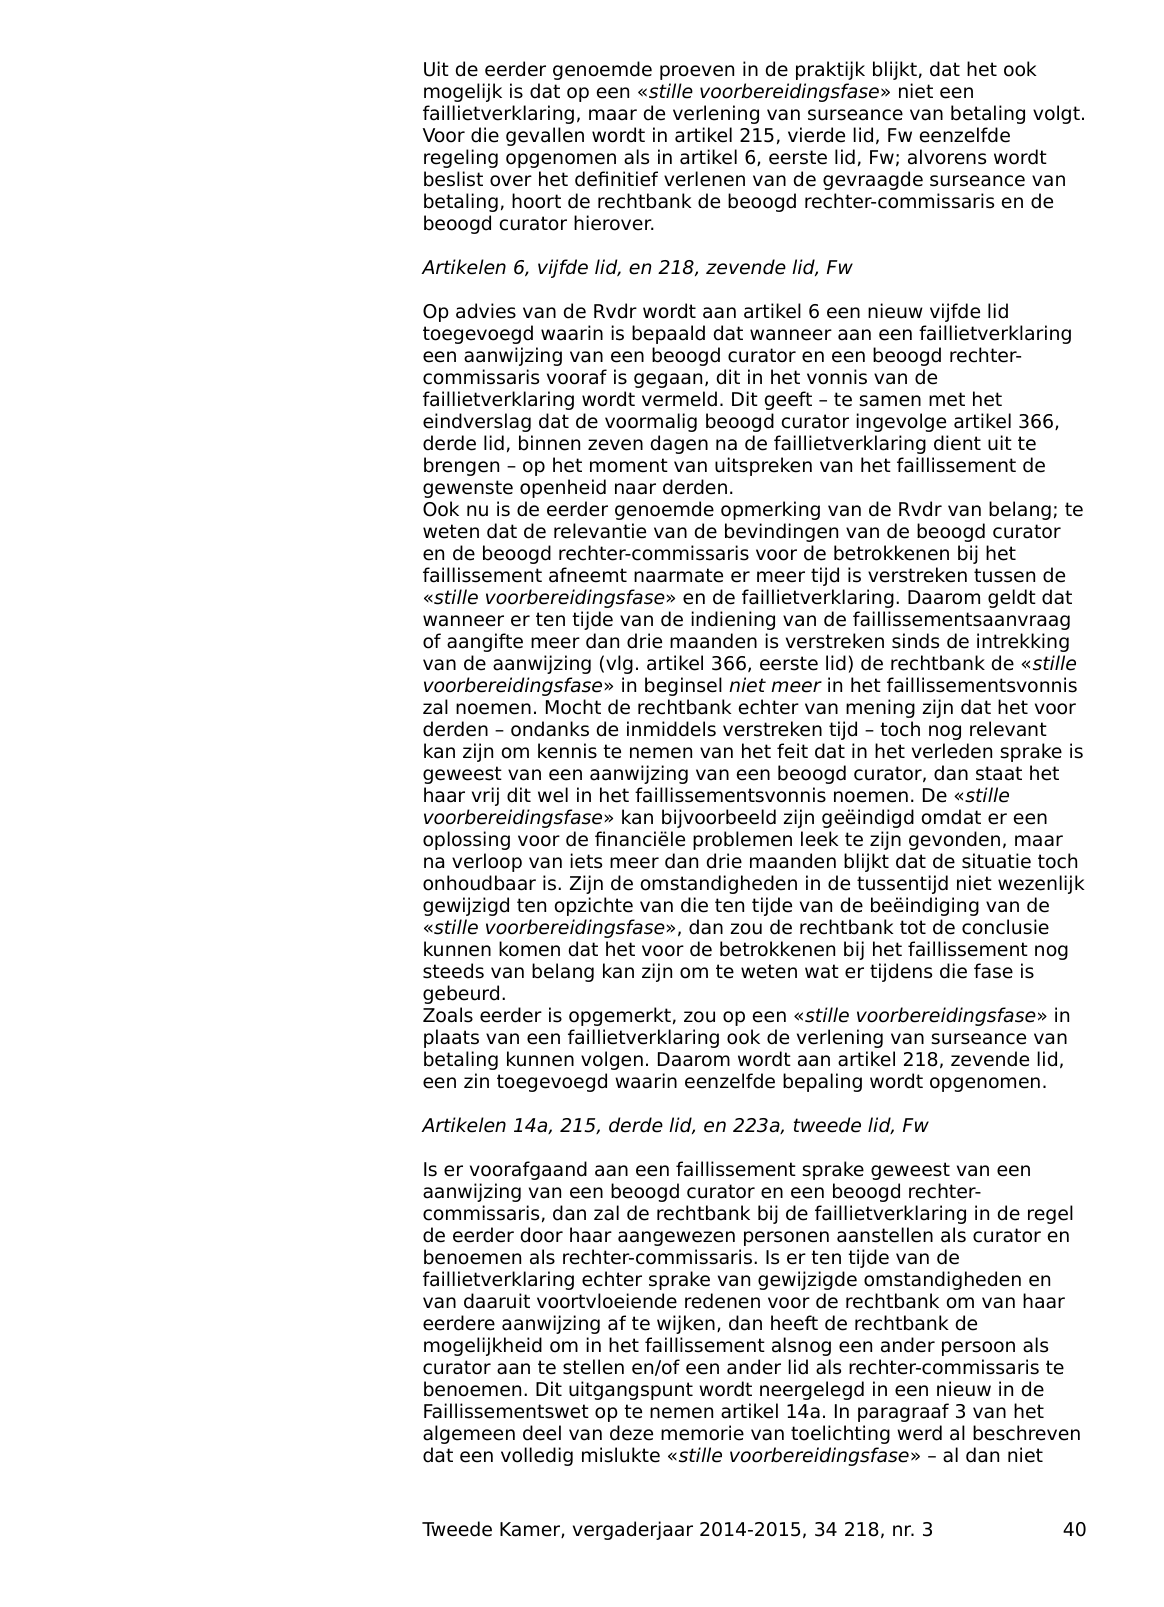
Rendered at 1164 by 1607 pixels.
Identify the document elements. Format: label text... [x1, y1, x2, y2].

text Uit de eerder genoemde proeven in de praktijk blijkt, dat het ook mogelijk is dat op een «stille voorbereidingsfase» niet een faillietverklaring, maar de verlening van surseance van betaling volgt. Voor die gevallen wordt in artikel 215, vierde lid, Fw eenzelfde regeling opgenomen als in artikel 6, eerste lid, Fw; alvorens wordt beslist over het definitief verlenen van de gevraagde surseance van betaling, hoort de rechtbank de beoogd rechter-commissaris en de beoogd curator hierover. [422, 59, 1087, 235]
text Ook nu is de eerder genoemde opmerking van de Rvdr van belang; te weten dat de relevantie van de bevindingen van de beoogd curator en de beoogd rechter-commissaris voor de betrokkenen bij het faillissement afneemt naarmate er meer tijd is verstreken tussen de «stille voorbereidingsfase» en de faillietverklaring. Daarom geldt dat wanneer er ten tijde van de indiening van de faillissementsaanvraag of aangifte meer dan drie maanden is verstreken sinds de intrekking van de aanwijzing (vlg. artikel 366, eerste lid) de rechtbank de «stille voorbereidingsfase» in beginsel niet meer in het faillissementsvonnis zal noemen. Mocht de rechtbank echter van mening zijn dat het voor derden – ondanks de inmiddels verstreken tijd – toch nog relevant kan zijn om kennis te nemen van het feit dat in het verleden sprake is geweest van een aanwijzing van een beoogd curator, dan staat het haar vrij dit wel in het faillissementsvonnis noemen. De «stille voorbereidingsfase» kan bijvoorbeeld zijn geëindigd omdat er een oplossing voor de financiële problemen leek te zijn gevonden, maar na verloop van iets meer dan drie maanden blijkt dat de situatie toch onhoudbaar is. Zijn de omstandigheden in de tussentijd niet wezenlijk gewijzigd ten opzichte van die ten tijde van de beëindiging van de «stille voorbereidingsfase», dan zou de rechtbank tot de conclusie kunnen komen dat het voor de betrokkenen bij het faillissement nog steeds van belang kan zijn om te weten wat er tijdens die fase is gebeurd. [422, 499, 1087, 1004]
subtitle Artikelen 6, vijfde lid, en 218, zevende lid, Fw [422, 257, 1087, 279]
subtitle Artikelen 14a, 215, derde lid, en 223a, tweede lid, Fw [422, 1115, 1087, 1137]
text Is er voorafgaand aan een faillissement sprake geweest van een aanwijzing van een beoogd curator en een beoogd rechter-commissaris, dan zal de rechtbank bij de faillietverklaring in de regel de eerder door haar aangewezen personen aanstellen als curator en benoemen als rechter-commissaris. Is er ten tijde van de faillietverklaring echter sprake van gewijzigde omstandigheden en van daaruit voortvloeiende redenen voor de rechtbank om van haar eerdere aanwijzing af te wijken, dan heeft de rechtbank de mogelijkheid om in het faillissement alsnog een ander persoon als curator aan te stellen en/of een ander lid als rechter-commissaris te benoemen. Dit uitgangspunt wordt neergelegd in een nieuw in de Faillissementswet op te nemen artikel 14a. In paragraaf 3 van het algemeen deel van deze memorie van toelichting werd al beschreven dat een volledig mislukte «stille voorbereidingsfase» – al dan niet [422, 1159, 1087, 1467]
text Zoals eerder is opgemerkt, zou op een «stille voorbereidingsfase» in plaats van een faillietverklaring ook de verlening van surseance van betaling kunnen volgen. Daarom wordt aan artikel 218, zevende lid, een zin toegevoegd waarin eenzelfde bepaling wordt opgenomen. [422, 1004, 1087, 1092]
text Op advies van de Rvdr wordt aan artikel 6 een nieuw vijfde lid toegevoegd waarin is bepaald dat wanneer aan een faillietverklaring een aanwijzing van een beoogd curator en een beoogd rechter-commissaris vooraf is gegaan, dit in het vonnis van de faillietverklaring wordt vermeld. Dit geeft – te samen met het eindverslag dat de voormalig beoogd curator ingevolge artikel 366, derde lid, binnen zeven dagen na de faillietverklaring dient uit te brengen – op het moment van uitspreken van het faillissement de gewenste openheid naar derden. [422, 301, 1087, 499]
